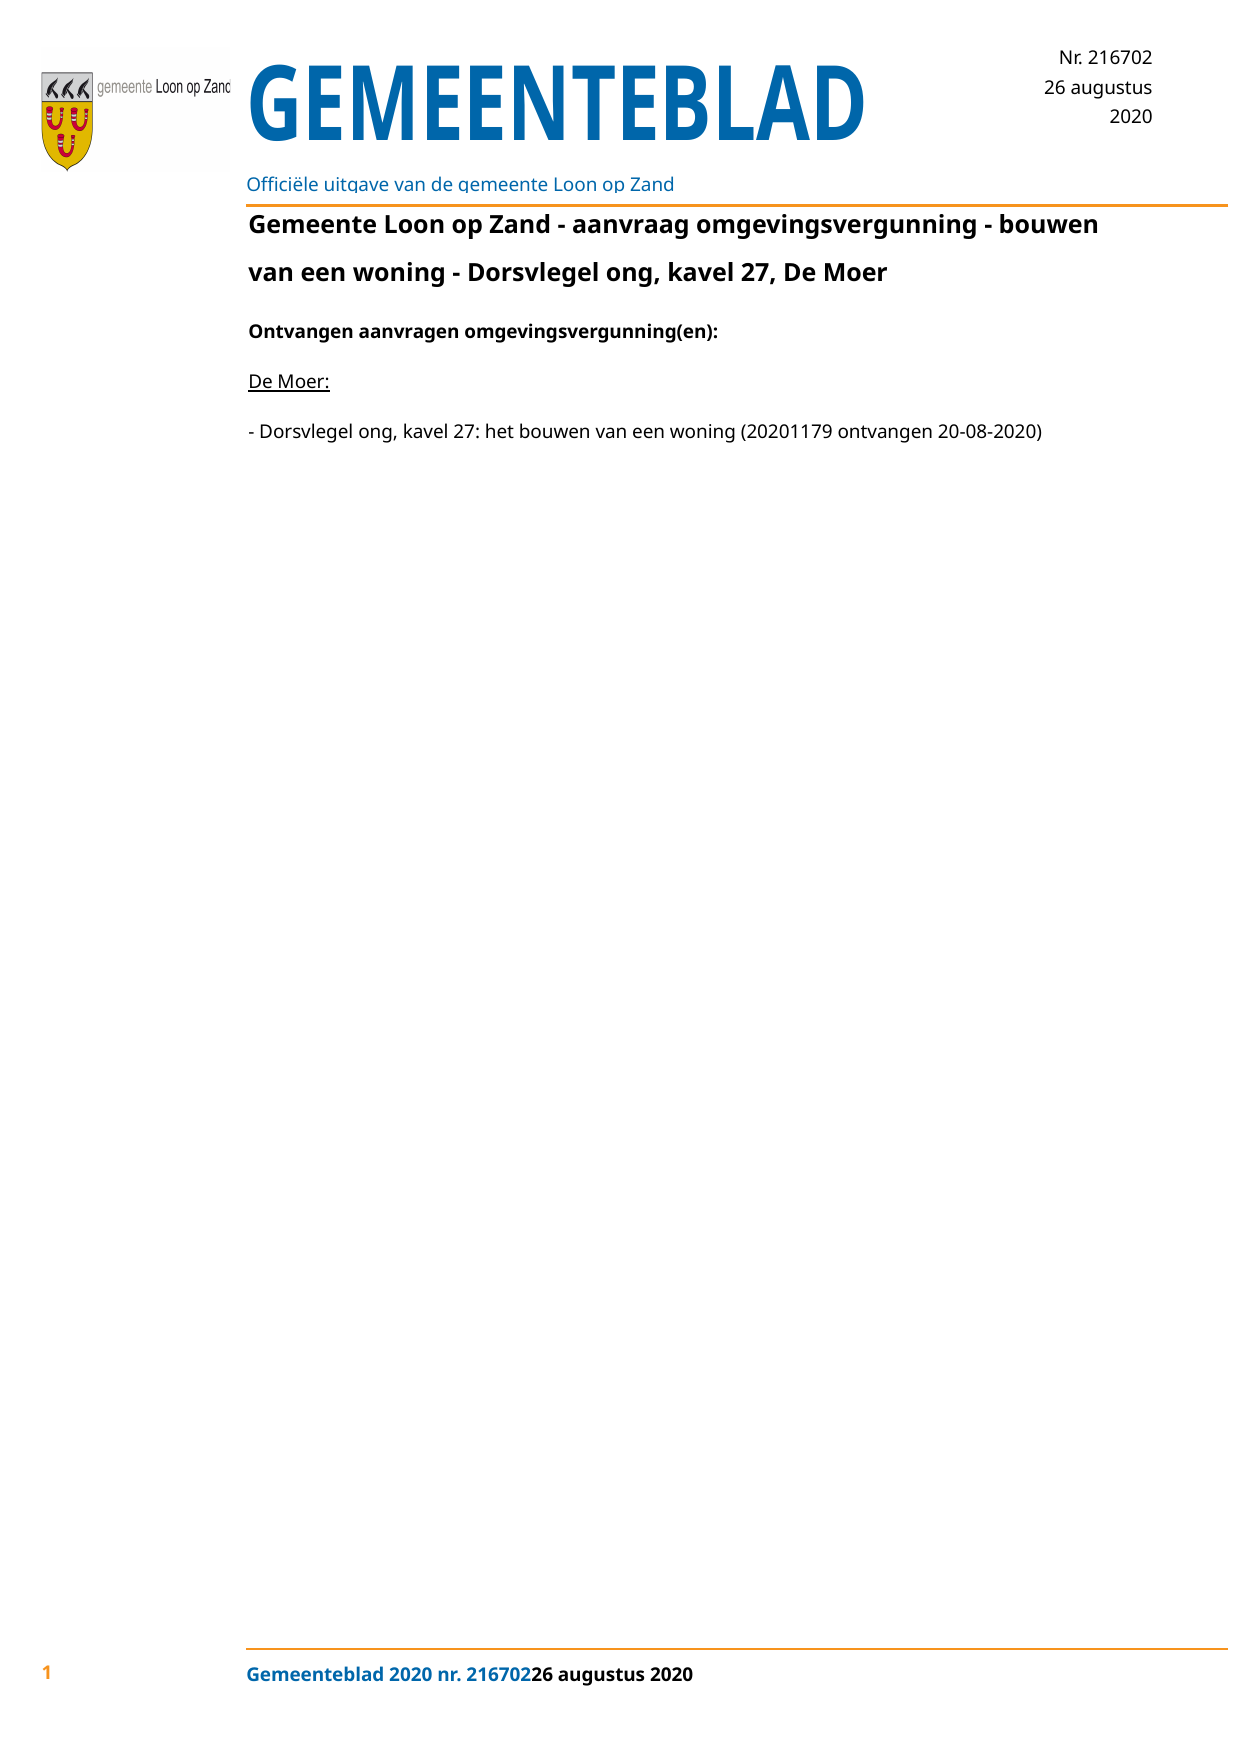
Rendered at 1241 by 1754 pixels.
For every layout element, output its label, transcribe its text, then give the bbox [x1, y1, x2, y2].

picture [41, 47, 231, 172]
text - Dorsvlegel ong, kavel 27: het bouwen van een woning (20201179 ontvangen 20-08-2020) [248, 419, 1152, 444]
text De Moer: [248, 368, 1152, 394]
text Ontvangen aanvragen omgevingsvergunning(en): [248, 318, 1152, 344]
text Gemeente Loon op Zand - aanvraag omgevingsvergunning - bouwen van een woning - Dorsvlegel ong, kavel 27, De Moer [248, 207, 1152, 288]
